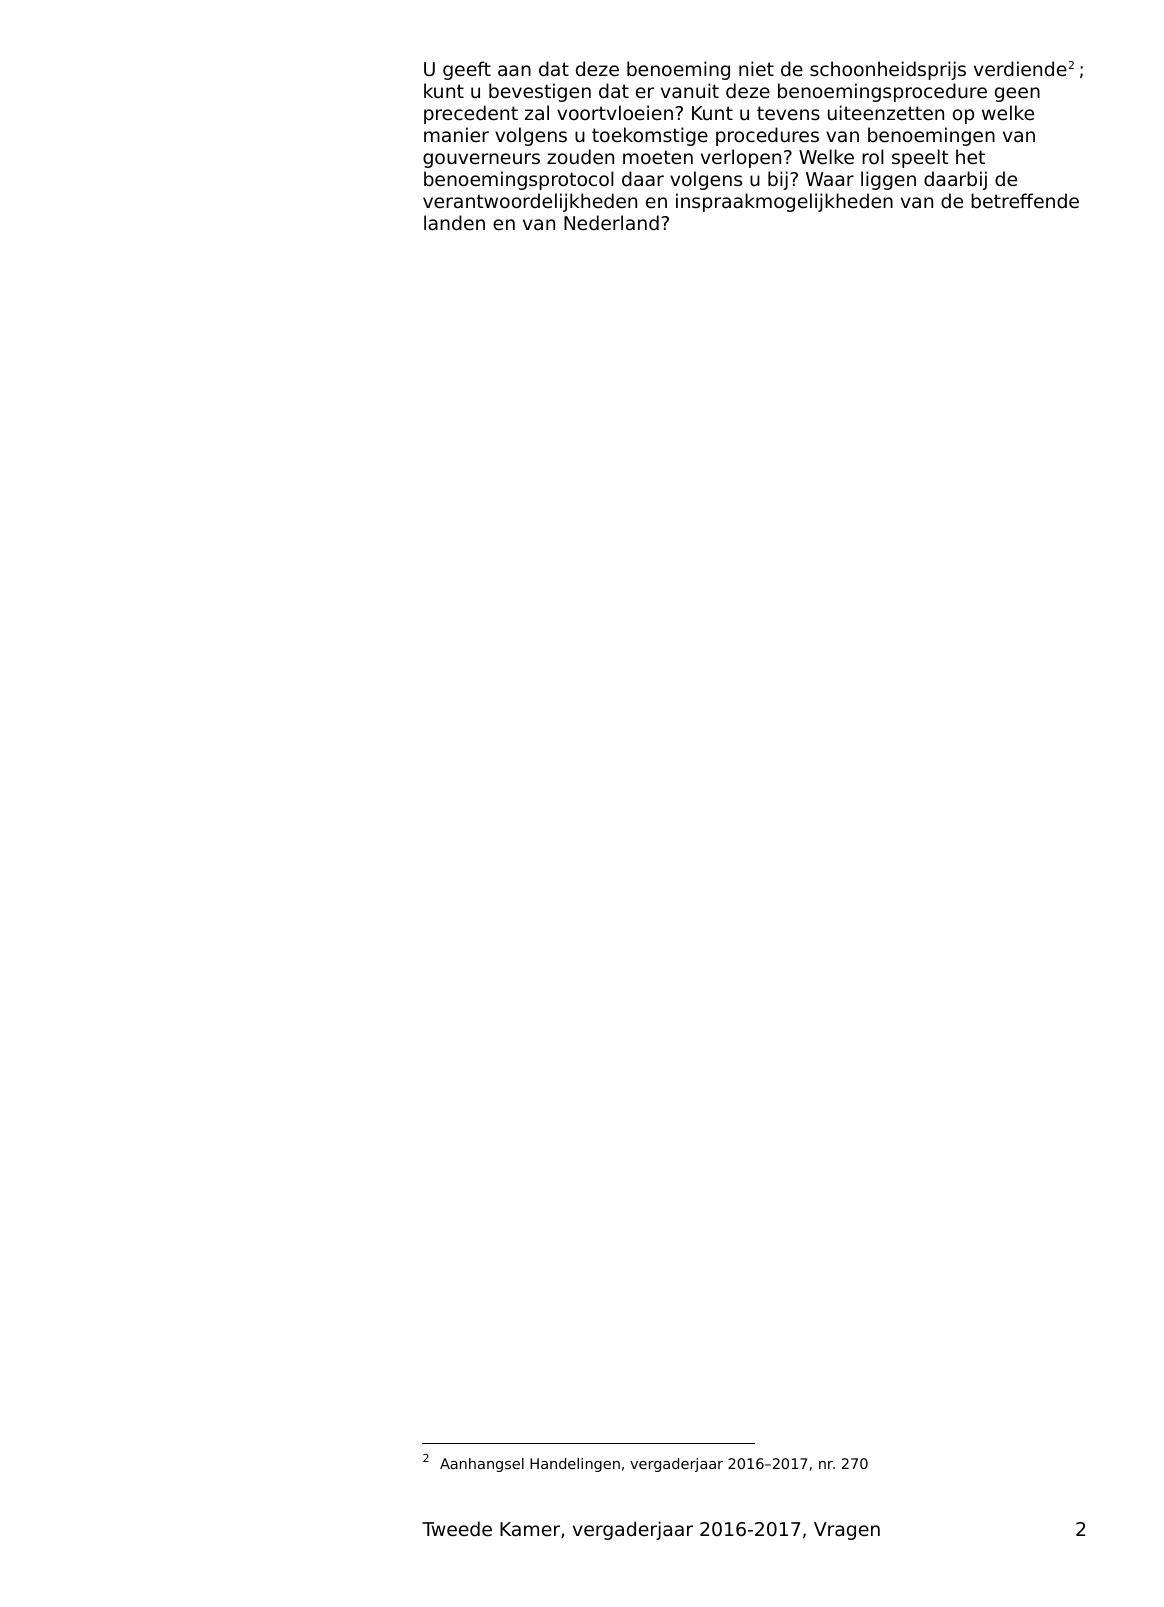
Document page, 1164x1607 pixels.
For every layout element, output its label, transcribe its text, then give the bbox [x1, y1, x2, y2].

text U geeft aan dat deze benoeming niet de schoonheidsprijs verdiende; kunt u bevestigen dat er vanuit deze benoemingsprocedure geen precedent zal voortvloeien? Kunt u tevens uiteenzetten op welke manier volgens u toekomstige procedures van benoemingen van gouverneurs zouden moeten verlopen? Welke rol speelt het benoemingsprotocol daar volgens u bij? Waar liggen daarbij de verantwoordelijkheden en inspraakmogelijkheden van de betreffende landen en van Nederland? [422, 59, 1087, 235]
text Aanhangsel Handelingen, vergaderjaar 2016–2017, nr. 270 [422, 1452, 1087, 1474]
